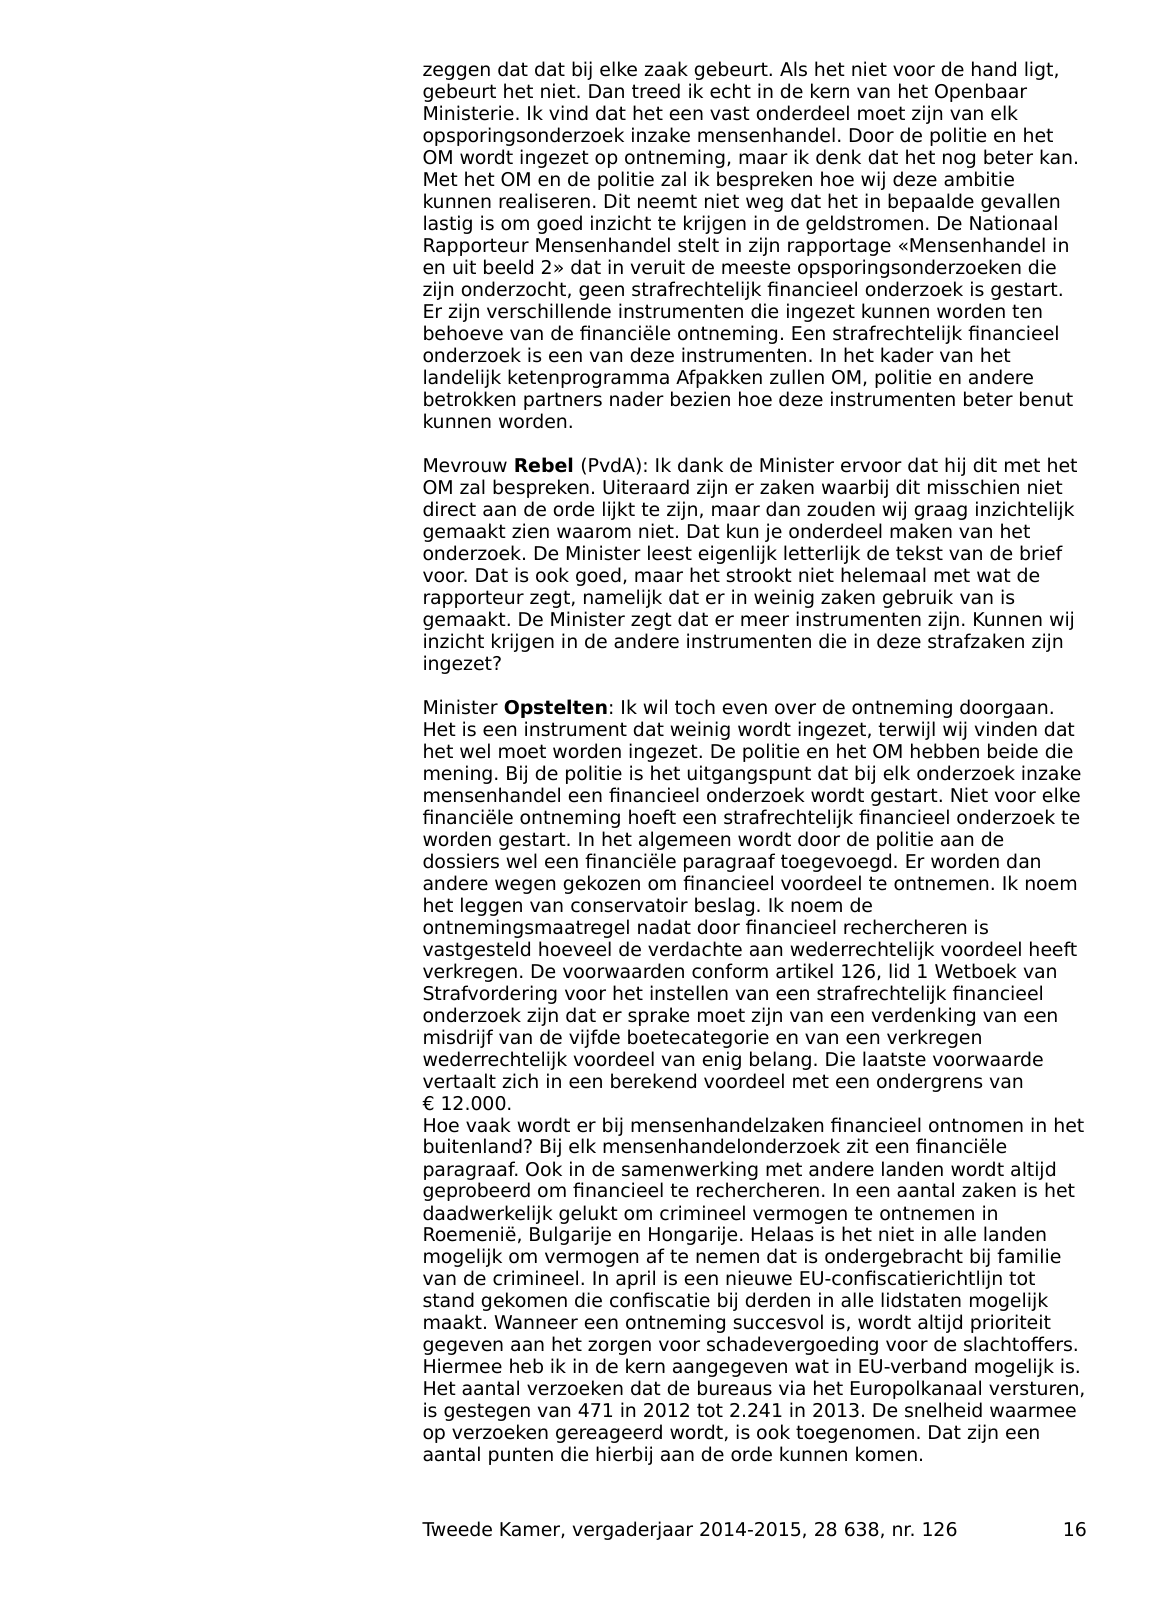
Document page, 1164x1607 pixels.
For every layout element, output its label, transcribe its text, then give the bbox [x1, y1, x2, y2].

text Hoe vaak wordt er bij mensenhandelzaken financieel ontnomen in het buitenland? Bij elk mensenhandelonderzoek zit een financiële paragraaf. Ook in de samenwerking met andere landen wordt altijd geprobeerd om financieel te rechercheren. In een aantal zaken is het daadwerkelijk gelukt om crimineel vermogen te ontnemen in Roemenië, Bulgarije en Hongarije. Helaas is het niet in alle landen mogelijk om vermogen af te nemen dat is ondergebracht bij familie van de crimineel. In april is een nieuwe EU-confiscatierichtlijn tot stand gekomen die confiscatie bij derden in alle lidstaten mogelijk maakt. Wanneer een ontneming succesvol is, wordt altijd prioriteit gegeven aan het zorgen voor schadevergoeding voor de slachtoffers. [422, 1114, 1087, 1356]
text Minister Opstelten: Ik wil toch even over de ontneming doorgaan. Het is een instrument dat weinig wordt ingezet, terwijl wij vinden dat het wel moet worden ingezet. De politie en het OM hebben beide die mening. Bij de politie is het uitgangspunt dat bij elk onderzoek inzake mensenhandel een financieel onderzoek wordt gestart. Niet voor elke financiële ontneming hoeft een strafrechtelijk financieel onderzoek te worden gestart. In het algemeen wordt door de politie aan de dossiers wel een financiële paragraaf toegevoegd. Er worden dan andere wegen gekozen om financieel voordeel te ontnemen. Ik noem het leggen van conservatoir beslag. Ik noem de ontnemingsmaatregel nadat door financieel rechercheren is vastgesteld hoeveel de verdachte aan wederrechtelijk voordeel heeft verkregen. De voorwaarden conform artikel 126, lid 1 Wetboek van Strafvordering voor het instellen van een strafrechtelijk financieel onderzoek zijn dat er sprake moet zijn van een verdenking van een misdrijf van de vijfde boetecategorie en van een verkregen wederrechtelijk voordeel van enig belang. Die laatste voorwaarde vertaalt zich in een berekend voordeel met een ondergrens van € 12.000. [422, 697, 1087, 1114]
text Hiermee heb ik in de kern aangegeven wat in EU-verband mogelijk is. Het aantal verzoeken dat de bureaus via het Europolkanaal versturen, is gestegen van 471 in 2012 tot 2.241 in 2013. De snelheid waarmee op verzoeken gereageerd wordt, is ook toegenomen. Dat zijn een aantal punten die hierbij aan de orde kunnen komen. [422, 1356, 1087, 1466]
text zeggen dat dat bij elke zaak gebeurt. Als het niet voor de hand ligt, gebeurt het niet. Dan treed ik echt in de kern van het Openbaar Ministerie. Ik vind dat het een vast onderdeel moet zijn van elk opsporingsonderzoek inzake mensenhandel. Door de politie en het OM wordt ingezet op ontneming, maar ik denk dat het nog beter kan. Met het OM en de politie zal ik bespreken hoe wij deze ambitie kunnen realiseren. Dit neemt niet weg dat het in bepaalde gevallen lastig is om goed inzicht te krijgen in de geldstromen. De Nationaal Rapporteur Mensenhandel stelt in zijn rapportage «Mensenhandel in en uit beeld 2» dat in veruit de meeste opsporingsonderzoeken die zijn onderzocht, geen strafrechtelijk financieel onderzoek is gestart. Er zijn verschillende instrumenten die ingezet kunnen worden ten behoeve van de financiële ontneming. Een strafrechtelijk financieel onderzoek is een van deze instrumenten. In het kader van het landelijk ketenprogramma Afpakken zullen OM, politie en andere betrokken partners nader bezien hoe deze instrumenten beter benut kunnen worden. [422, 59, 1087, 433]
text Mevrouw Rebel (PvdA): Ik dank de Minister ervoor dat hij dit met het OM zal bespreken. Uiteraard zijn er zaken waarbij dit misschien niet direct aan de orde lijkt te zijn, maar dan zouden wij graag inzichtelijk gemaakt zien waarom niet. Dat kun je onderdeel maken van het onderzoek. De Minister leest eigenlijk letterlijk de tekst van de brief voor. Dat is ook goed, maar het strookt niet helemaal met wat de rapporteur zegt, namelijk dat er in weinig zaken gebruik van is gemaakt. De Minister zegt dat er meer instrumenten zijn. Kunnen wij inzicht krijgen in de andere instrumenten die in deze strafzaken zijn ingezet? [422, 455, 1087, 675]
